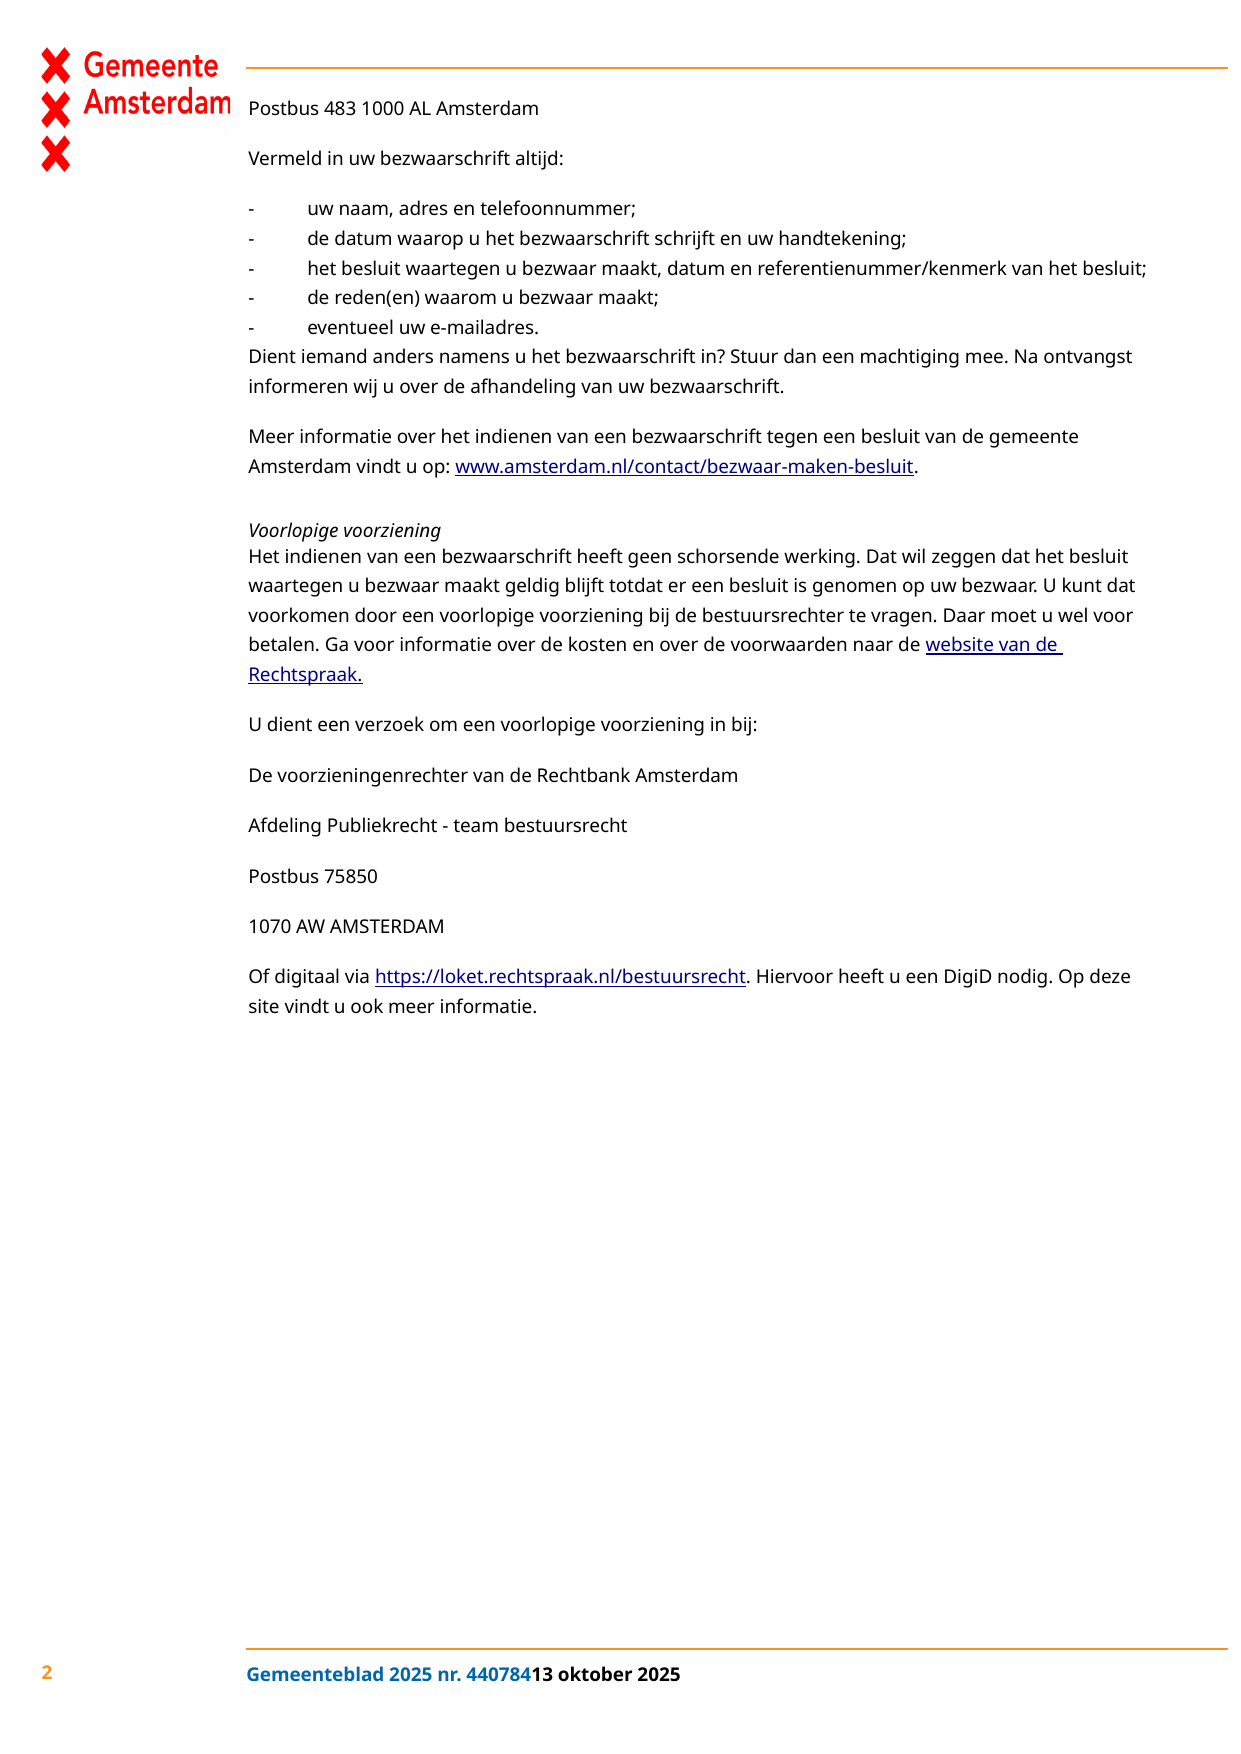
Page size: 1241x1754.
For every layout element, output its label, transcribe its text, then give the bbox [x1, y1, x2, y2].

list eventueel uw e-mailadres. [248, 314, 1152, 340]
text Dient iemand anders namens u het bezwaarschrift in? Stuur dan een machtiging mee. Na ontvangst informeren wij u over de afhandeling van uw bezwaarschrift. [248, 343, 1152, 399]
text Of digitaal via https://loket.rechtspraak.nl/bestuursrecht. Hiervoor heeft u een DigiD nodig. Op deze site vindt u ook meer informatie. [248, 964, 1152, 1019]
text Vermeld in uw bezwaarschrift altijd: [248, 145, 1152, 171]
text Voorlopige voorziening [248, 517, 1152, 543]
text Meer informatie over het indienen van een bezwaarschrift tegen een besluit van de gemeente Amsterdam vindt u op: www.amsterdam.nl/contact/bezwaar-maken-besluit. [248, 423, 1152, 479]
text Het indienen van een bezwaarschrift heeft geen schorsende werking. Dat wil zeggen dat het besluit waartegen u bezwaar maakt geldig blijft totdat er een besluit is genomen op uw bezwaar. U kunt dat voorkomen door een voorlopige voorziening bij de bestuursrechter te vragen. Daar moet u wel voor betalen. Ga voor informatie over de kosten en over de voorwaarden naar de website van de Rechtspraak. [248, 543, 1152, 687]
text De voorzieningenrechter van de Rechtbank Amsterdam [248, 762, 1152, 788]
picture [41, 47, 231, 172]
list het besluit waartegen u bezwaar maakt, datum en referentienummer/kenmerk van het besluit; [248, 255, 1152, 281]
text Postbus 75850 [248, 863, 1152, 888]
text U dient een verzoek om een voorlopige voorziening in bij: [248, 712, 1152, 737]
list de datum waarop u het bezwaarschrift schrijft en uw handtekening; [248, 225, 1152, 251]
text Afdeling Publiekrecht - team bestuursrecht [248, 812, 1152, 838]
list uw naam, adres en telefoonnummer; [248, 196, 1152, 221]
text Postbus 483 1000 AL Amsterdam [248, 95, 1152, 121]
text 1070 AW AMSTERDAM [248, 913, 1152, 939]
list de reden(en) waarom u bezwaar maakt; [248, 284, 1152, 310]
